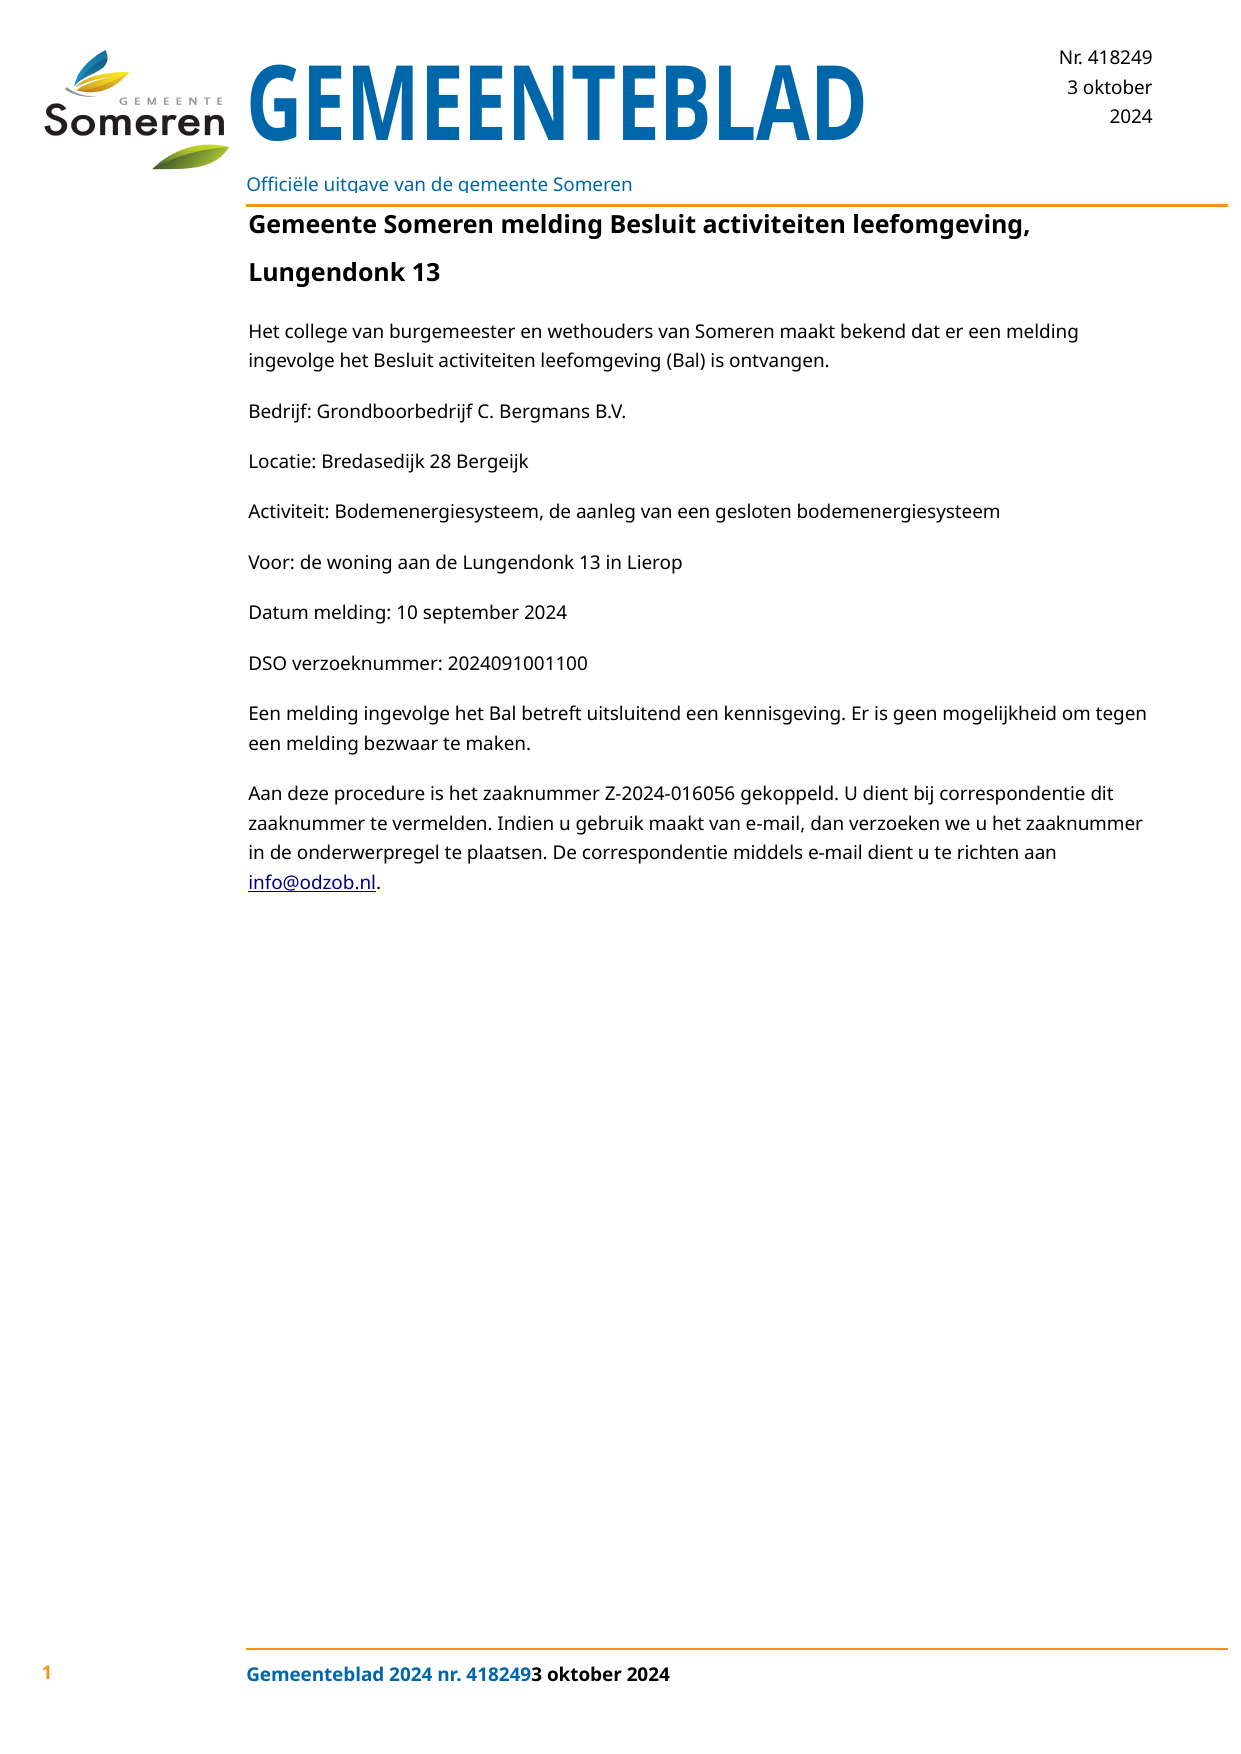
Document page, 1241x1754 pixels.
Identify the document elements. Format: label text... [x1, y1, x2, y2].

text Een melding ingevolge het Bal betreft uitsluitend een kennisgeving. Er is geen mogelijkheid om tegen een melding bezwaar te maken. [248, 700, 1152, 756]
text Bedrijf: Grondboorbedrijf C. Bergmans B.V. [248, 398, 1152, 424]
text Aan deze procedure is het zaaknummer Z-2024-016056 gekoppeld. U dient bij correspondentie dit zaaknummer te vermelden. Indien u gebruik maakt van e-mail, dan verzoeken we u het zaaknummer in de onderwerpregel te plaatsen. De correspondentie middels e-mail dient u te richten aan info@odzob.nl. [248, 780, 1152, 895]
text Locatie: Bredasedijk 28 Bergeijk [248, 448, 1152, 474]
text Datum melding: 10 september 2024 [248, 599, 1152, 625]
picture [41, 47, 231, 172]
text Activiteit: Bodemenergiesysteem, de aanleg van een gesloten bodemenergiesysteem [248, 499, 1152, 524]
text DSO verzoeknummer: 2024091001100 [248, 650, 1152, 676]
text Voor: de woning aan de Lungendonk 13 in Lierop [248, 549, 1152, 575]
text Het college van burgemeester en wethouders van Someren maakt bekend dat er een melding ingevolge het Besluit activiteiten leefomgeving (Bal) is ontvangen. [248, 318, 1152, 373]
text Gemeente Someren melding Besluit activiteiten leefomgeving, Lungendonk 13 [248, 207, 1152, 288]
